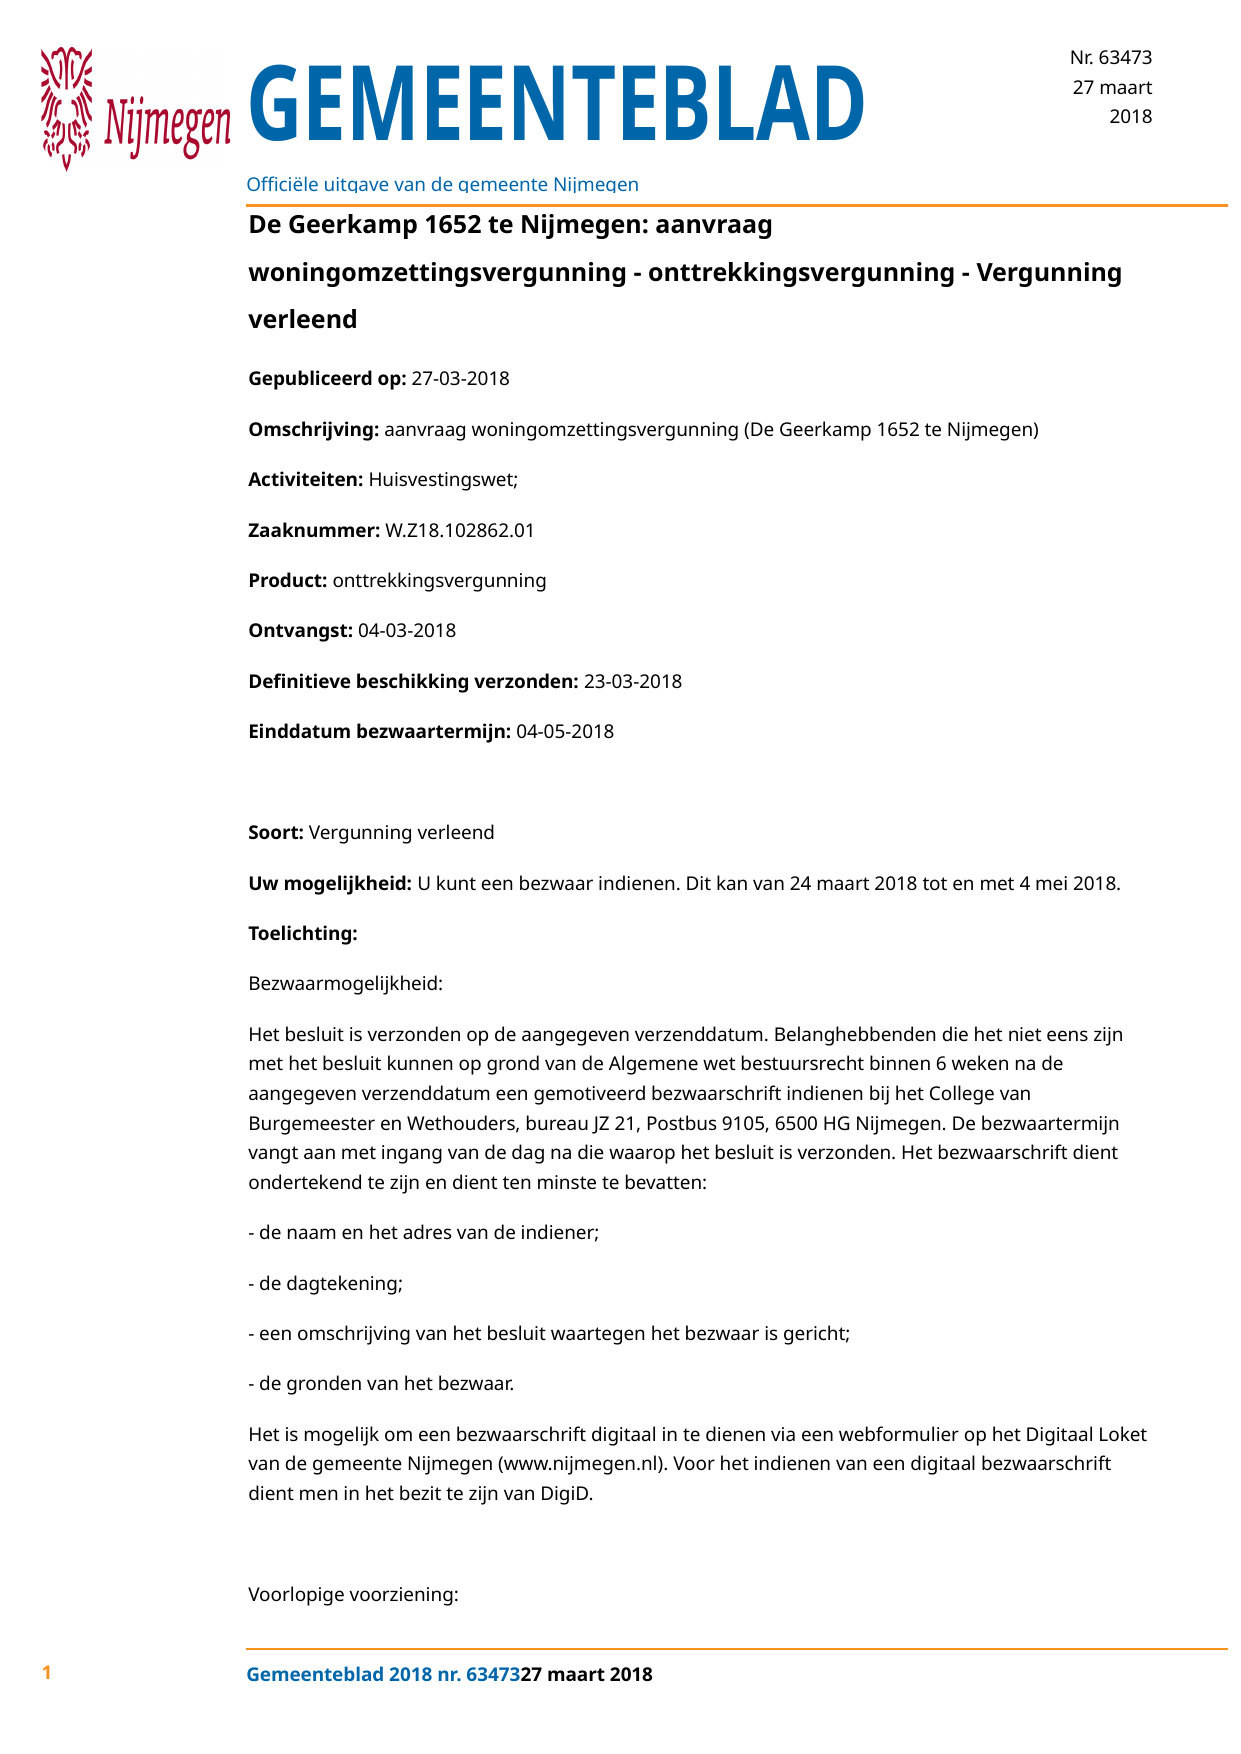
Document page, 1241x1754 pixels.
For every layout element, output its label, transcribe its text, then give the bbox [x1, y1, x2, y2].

text Het besluit is verzonden op de aangegeven verzenddatum. Belanghebbenden die het niet eens zijn met het besluit kunnen op grond van de Algemene wet bestuursrecht binnen 6 weken na de aangegeven verzenddatum een gemotiveerd bezwaarschrift indienen bij het College van Burgemeester en Wethouders, bureau JZ 21, Postbus 9105, 6500 HG Nijmegen. De bezwaartermijn vangt aan met ingang van de dag na die waarop het besluit is verzonden. Het bezwaarschrift dient ondertekend te zijn en dient ten minste te bevatten: [248, 1021, 1152, 1194]
text Soort: Vergunning verleend [248, 819, 1152, 845]
picture [41, 47, 231, 172]
text Activiteiten: Huisvestingswet; [248, 466, 1152, 492]
text - de dagtekening; [248, 1270, 1152, 1295]
text Zaaknummer: W.Z18.102862.01 [248, 517, 1152, 542]
text Het is mogelijk om een bezwaarschrift digitaal in te dienen via een webformulier op het Digitaal Loket van de gemeente Nijmegen (www.nijmegen.nl). Voor het indienen van een digitaal bezwaarschrift dient men in het bezit te zijn van DigiD. [248, 1421, 1152, 1506]
text De Geerkamp 1652 te Nijmegen: aanvraag woningomzettingsvergunning - onttrekkingsvergunning - Vergunning verleend [248, 207, 1152, 336]
text Ontvangst: 04-03-2018 [248, 618, 1152, 643]
text Voorlopige voorziening: [248, 1581, 1152, 1607]
text Gepubliceerd op: 27-03-2018 [248, 366, 1152, 391]
text Toelichting: [248, 920, 1152, 946]
text Bezwaarmogelijkheid: [248, 971, 1152, 996]
text Product: onttrekkingsvergunning [248, 567, 1152, 593]
text - de naam en het adres van de indiener; [248, 1219, 1152, 1245]
text Einddatum bezwaartermijn: 04-05-2018 [248, 718, 1152, 744]
text Uw mogelijkheid: U kunt een bezwaar indienen. Dit kan van 24 maart 2018 tot en met 4 mei 2018. [248, 870, 1152, 895]
text Omschrijving: aanvraag woningomzettingsvergunning (De Geerkamp 1652 te Nijmegen) [248, 416, 1152, 442]
text - de gronden van het bezwaar. [248, 1371, 1152, 1396]
text - een omschrijving van het besluit waartegen het bezwaar is gericht; [248, 1320, 1152, 1346]
text Definitieve beschikking verzonden: 23-03-2018 [248, 668, 1152, 694]
